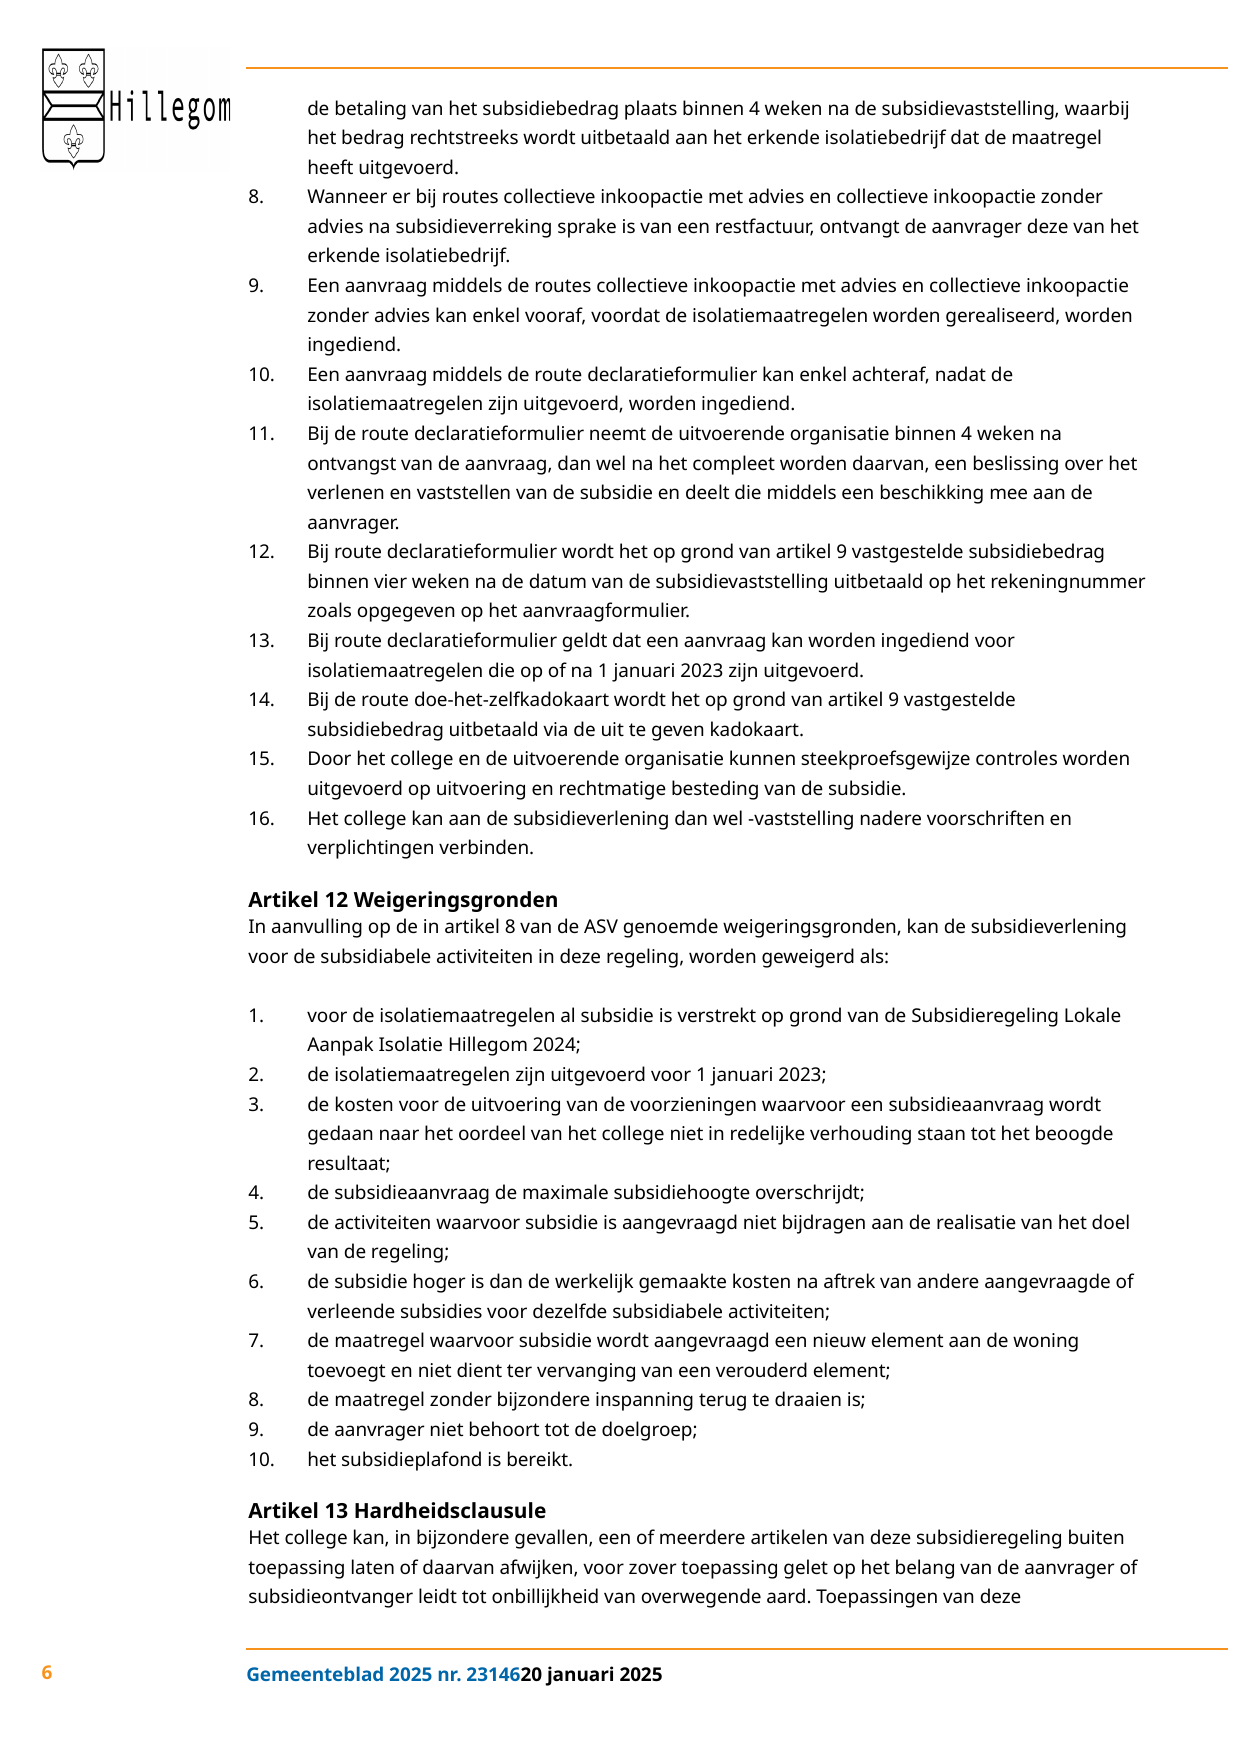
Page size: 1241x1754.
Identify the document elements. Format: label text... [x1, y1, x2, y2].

list de aanvrager niet behoort tot de doelgroep; [248, 1416, 1152, 1442]
list Bij de route doe-het-zelfkadokaart wordt het op grond van artikel 9 vastgestelde subsidiebedrag uitbetaald via de uit te geven kadokaart. [248, 686, 1152, 742]
list Het college kan aan de subsidieverlening dan wel -vaststelling nadere voorschriften en verplichtingen verbinden. [248, 805, 1152, 860]
list de maatregel zonder bijzondere inspanning terug te draaien is; [248, 1387, 1152, 1412]
picture [41, 47, 231, 172]
list Bij de route declaratieformulier neemt de uitvoerende organisatie binnen 4 weken na ontvangst van de aanvraag, dan wel na het compleet worden daarvan, een beslissing over het verlenen en vaststellen van de subsidie en deelt die middels een beschikking mee aan de aanvrager. [248, 420, 1152, 535]
list voor de isolatiemaatregelen al subsidie is verstrekt op grond van de Subsidieregeling Lokale Aanpak Isolatie Hillegom 2024; [248, 1002, 1152, 1057]
list de betaling van het subsidiebedrag plaats binnen 4 weken na de subsidievaststelling, waarbij het bedrag rechtstreeks wordt uitbetaald aan het erkende isolatiebedrijf dat de maatregel heeft uitgevoerd. [248, 95, 1152, 180]
list het subsidieplafond is bereikt. [248, 1446, 1152, 1471]
list de subsidie hoger is dan de werkelijk gemaakte kosten na aftrek van andere aangevraagde of verleende subsidies voor dezelfde subsidiabele activiteiten; [248, 1268, 1152, 1323]
list de subsidieaanvraag de maximale subsidiehoogte overschrijdt; [248, 1179, 1152, 1205]
list Bij route declaratieformulier geldt dat een aanvraag kan worden ingediend voor isolatiemaatregelen die op of na 1 januari 2023 zijn uitgevoerd. [248, 627, 1152, 683]
text Artikel 12 Weigeringsgronden [248, 885, 1152, 913]
list de maatregel waarvoor subsidie wordt aangevraagd een nieuw element aan de woning toevoegt en niet dient ter vervanging van een verouderd element; [248, 1327, 1152, 1383]
list Door het college en de uitvoerende organisatie kunnen steekproefsgewijze controles worden uitgevoerd op uitvoering en rechtmatige besteding van de subsidie. [248, 746, 1152, 801]
list de activiteiten waarvoor subsidie is aangevraagd niet bijdragen aan de realisatie van het doel van de regeling; [248, 1209, 1152, 1264]
list Een aanvraag middels de route declaratieformulier kan enkel achteraf, nadat de isolatiemaatregelen zijn uitgevoerd, worden ingediend. [248, 361, 1152, 416]
list Bij route declaratieformulier wordt het op grond van artikel 9 vastgestelde subsidiebedrag binnen vier weken na de datum van de subsidievaststelling uitbetaald op het rekeningnummer zoals opgegeven op het aanvraagformulier. [248, 538, 1152, 623]
text In aanvulling op de in artikel 8 van de ASV genoemde weigeringsgronden, kan de subsidieverlening voor de subsidiabele activiteiten in deze regeling, worden geweigerd als: [248, 913, 1152, 968]
text Het college kan, in bijzondere gevallen, een of meerdere artikelen van deze subsidieregeling buiten toepassing laten of daarvan afwijken, voor zover toepassing gelet op het belang van de aanvrager of subsidieontvanger leidt tot onbillijkheid van overwegende aard. Toepassingen van deze [248, 1524, 1152, 1609]
text Artikel 13 Hardheidsclausule [248, 1496, 1152, 1524]
list Wanneer er bij routes collectieve inkoopactie met advies en collectieve inkoopactie zonder advies na subsidieverreking sprake is van een restfactuur, ontvangt de aanvrager deze van het erkende isolatiebedrijf. [248, 183, 1152, 268]
list Een aanvraag middels de routes collectieve inkoopactie met advies en collectieve inkoopactie zonder advies kan enkel vooraf, voordat de isolatiemaatregelen worden gerealiseerd, worden ingediend. [248, 272, 1152, 357]
list de isolatiemaatregelen zijn uitgevoerd voor 1 januari 2023; [248, 1061, 1152, 1087]
list de kosten voor de uitvoering van de voorzieningen waarvoor een subsidieaanvraag wordt gedaan naar het oordeel van het college niet in redelijke verhouding staan tot het beoogde resultaat; [248, 1091, 1152, 1176]
